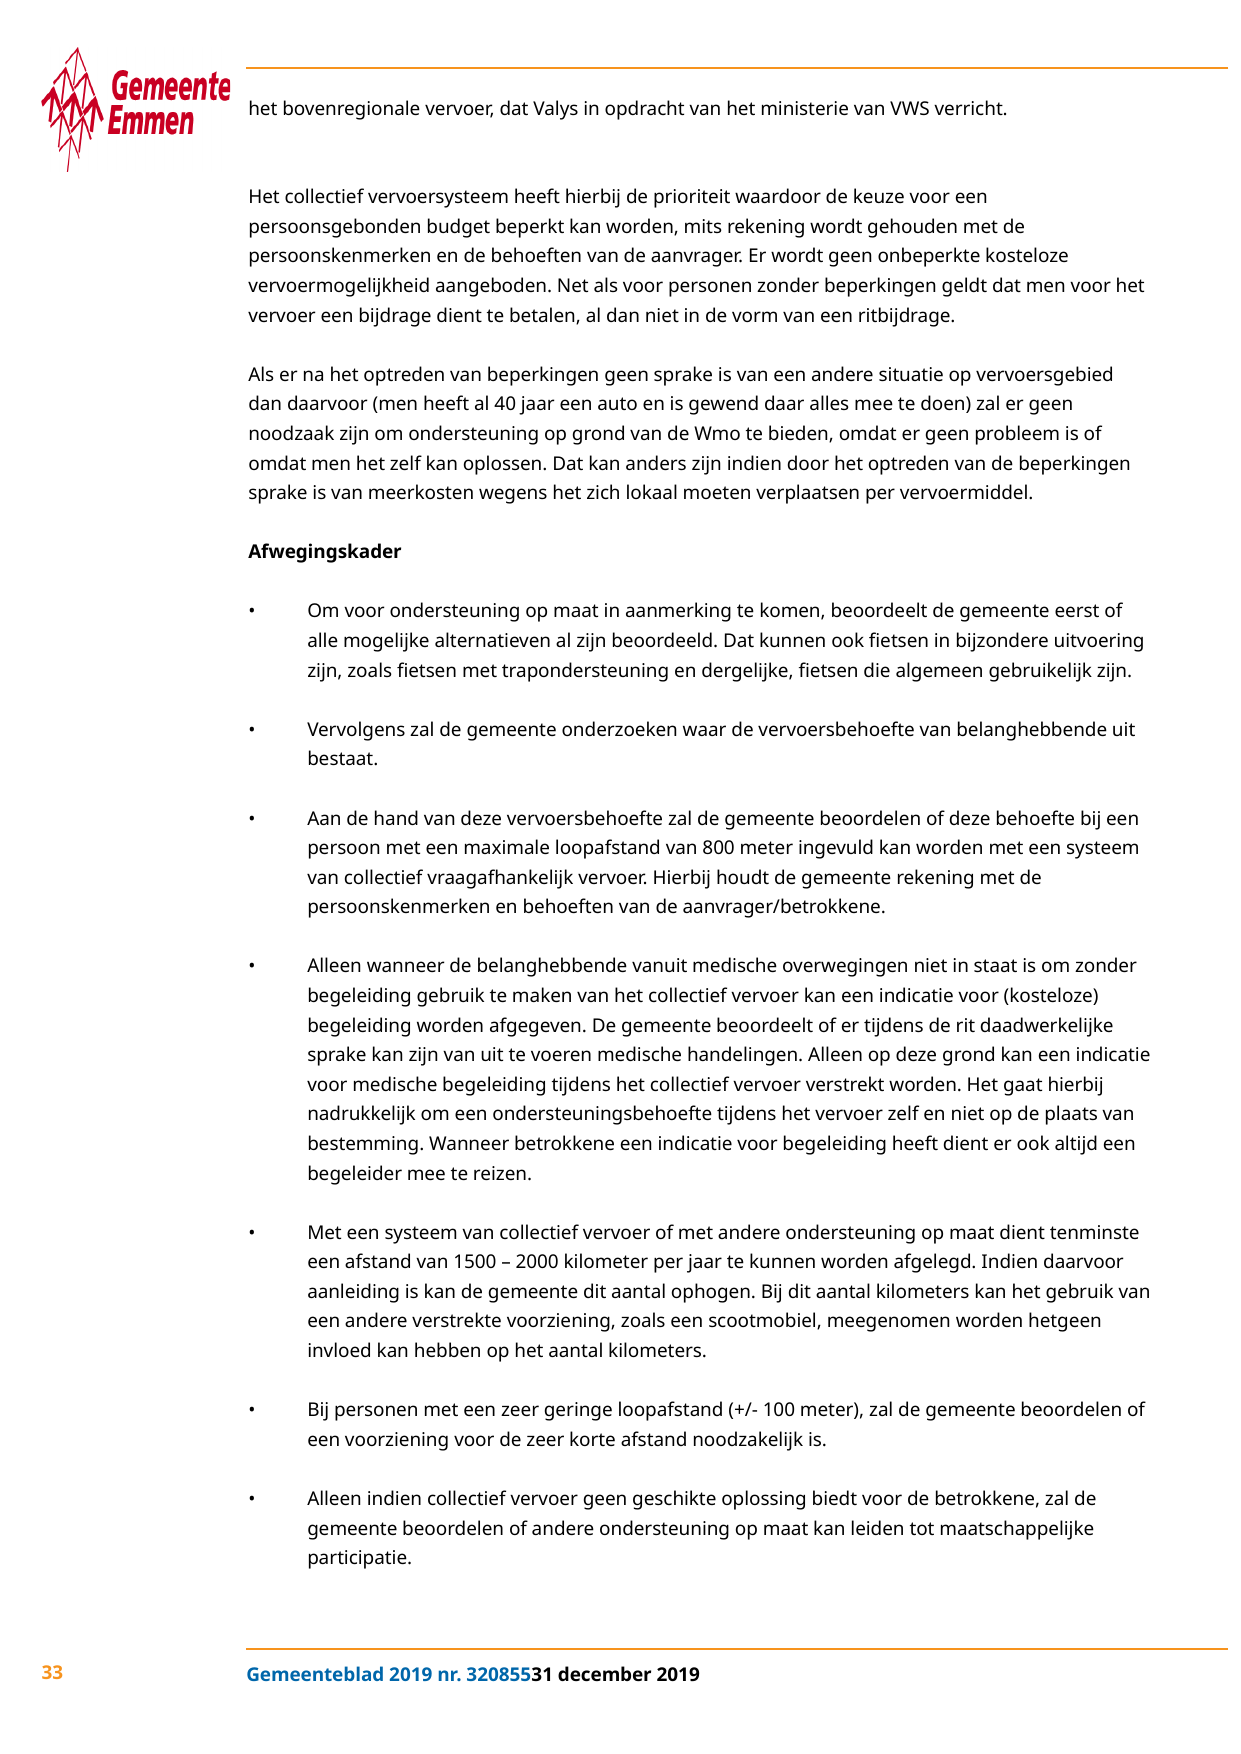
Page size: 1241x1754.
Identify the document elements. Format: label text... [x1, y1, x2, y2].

list Alleen wanneer de belanghebbende vanuit medische overwegingen niet in staat is om zonder begeleiding gebruik te maken van het collectief vervoer kan een indicatie voor (kosteloze) begeleiding worden afgegeven. De gemeente beoordeelt of er tijdens de rit daadwerkelijke sprake kan zijn van uit te voeren medische handelingen. Alleen op deze grond kan een indicatie voor medische begeleiding tijdens het collectief vervoer verstrekt worden. Het gaat hierbij nadrukkelijk om een ondersteuningsbehoefte tijdens het vervoer zelf en niet op de plaats van bestemming. Wanneer betrokkene een indicatie voor begeleiding heeft dient er ook altijd een begeleider mee te reizen. [248, 953, 1152, 1186]
list Om voor ondersteuning op maat in aanmerking te komen, beoordeelt de gemeente eerst of alle mogelijke alternatieven al zijn beoordeeld. Dat kunnen ook fietsen in bijzondere uitvoering zijn, zoals fietsen met trapondersteuning en dergelijke, fietsen die algemeen gebruikelijk zijn. [248, 598, 1152, 683]
list Aan de hand van deze vervoersbehoefte zal de gemeente beoordelen of deze behoefte bij een persoon met een maximale loopafstand van 800 meter ingevuld kan worden met een systeem van collectief vraagafhankelijk vervoer. Hierbij houdt de gemeente rekening met de persoonskenmerken en behoeften van de aanvrager/betrokkene. [248, 805, 1152, 919]
text Als er na het optreden van beperkingen geen sprake is van een andere situatie op vervoersgebied dan daarvoor (men heeft al 40 jaar een auto en is gewend daar alles mee te doen) zal er geen noodzaak zijn om ondersteuning op grond van de Wmo te bieden, omdat er geen probleem is of omdat men het zelf kan oplossen. Dat kan anders zijn indien door het optreden van de beperkingen sprake is van meerkosten wegens het zich lokaal moeten verplaatsen per vervoermiddel. [248, 361, 1152, 505]
picture [41, 47, 231, 172]
list Alleen indien collectief vervoer geen geschikte oplossing biedt voor de betrokkene, zal de gemeente beoordelen of andere ondersteuning op maat kan leiden tot maatschappelijke participatie. [248, 1485, 1152, 1570]
list Met een systeem van collectief vervoer of met andere ondersteuning op maat dient tenminste een afstand van 1500 – 2000 kilometer per jaar te kunnen worden afgelegd. Indien daarvoor aanleiding is kan de gemeente dit aantal ophogen. Bij dit aantal kilometers kan het gebruik van een andere verstrekte voorziening, zoals een scootmobiel, meegenomen worden hetgeen invloed kan hebben op het aantal kilometers. [248, 1219, 1152, 1363]
text het bovenregionale vervoer, dat Valys in opdracht van het ministerie van VWS verricht. [248, 95, 1152, 121]
list Vervolgens zal de gemeente onderzoeken waar de vervoersbehoefte van belanghebbende uit bestaat. [248, 716, 1152, 771]
text Afwegingskader [248, 538, 1152, 564]
list Bij personen met een zeer geringe loopafstand (+/- 100 meter), zal de gemeente beoordelen of een voorziening voor de zeer korte afstand noodzakelijk is. [248, 1396, 1152, 1452]
text Het collectief vervoersysteem heeft hierbij de prioriteit waardoor de keuze voor een persoonsgebonden budget beperkt kan worden, mits rekening wordt gehouden met de persoonskenmerken en de behoeften van de aanvrager. Er wordt geen onbeperkte kosteloze vervoermogelijkheid aangeboden. Net als voor personen zonder beperkingen geldt dat men voor het vervoer een bijdrage dient te betalen, al dan niet in de vorm van een ritbijdrage. [248, 183, 1152, 328]
